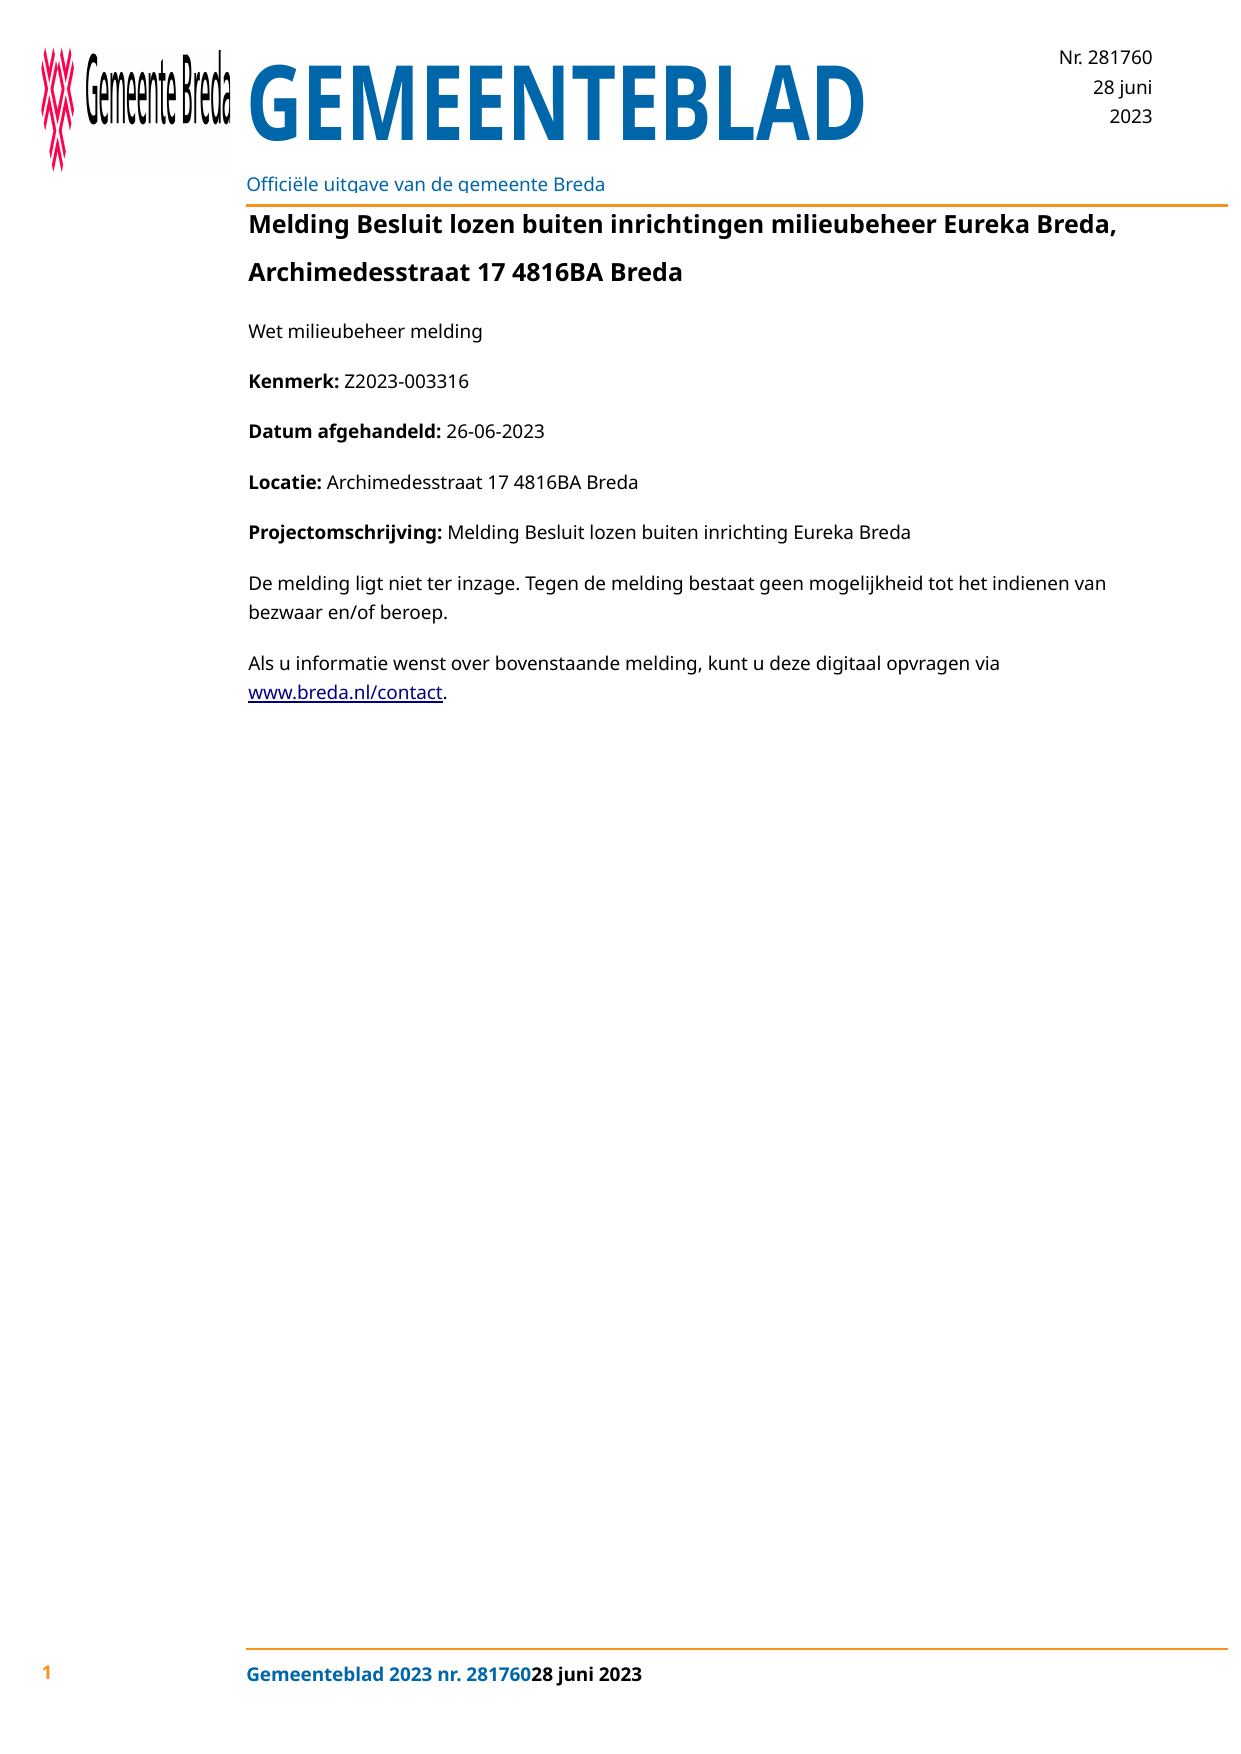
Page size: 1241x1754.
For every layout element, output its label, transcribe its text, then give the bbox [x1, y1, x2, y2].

text Locatie: Archimedesstraat 17 4816BA Breda [248, 469, 1152, 495]
text Melding Besluit lozen buiten inrichtingen milieubeheer Eureka Breda, Archimedesstraat 17 4816BA Breda [248, 207, 1152, 288]
text Datum afgehandeld: 26-06-2023 [248, 419, 1152, 444]
picture [41, 47, 231, 172]
text Projectomschrijving: Melding Besluit lozen buiten inrichting Eureka Breda [248, 519, 1152, 545]
text Kenmerk: Z2023-003316 [248, 368, 1152, 394]
text Wet milieubeheer melding [248, 318, 1152, 344]
text Als u informatie wenst over bovenstaande melding, kunt u deze digitaal opvragen via www.breda.nl/contact. [248, 650, 1152, 705]
text De melding ligt niet ter inzage. Tegen de melding bestaat geen mogelijkheid tot het indienen van bezwaar en/of beroep. [248, 570, 1152, 625]
